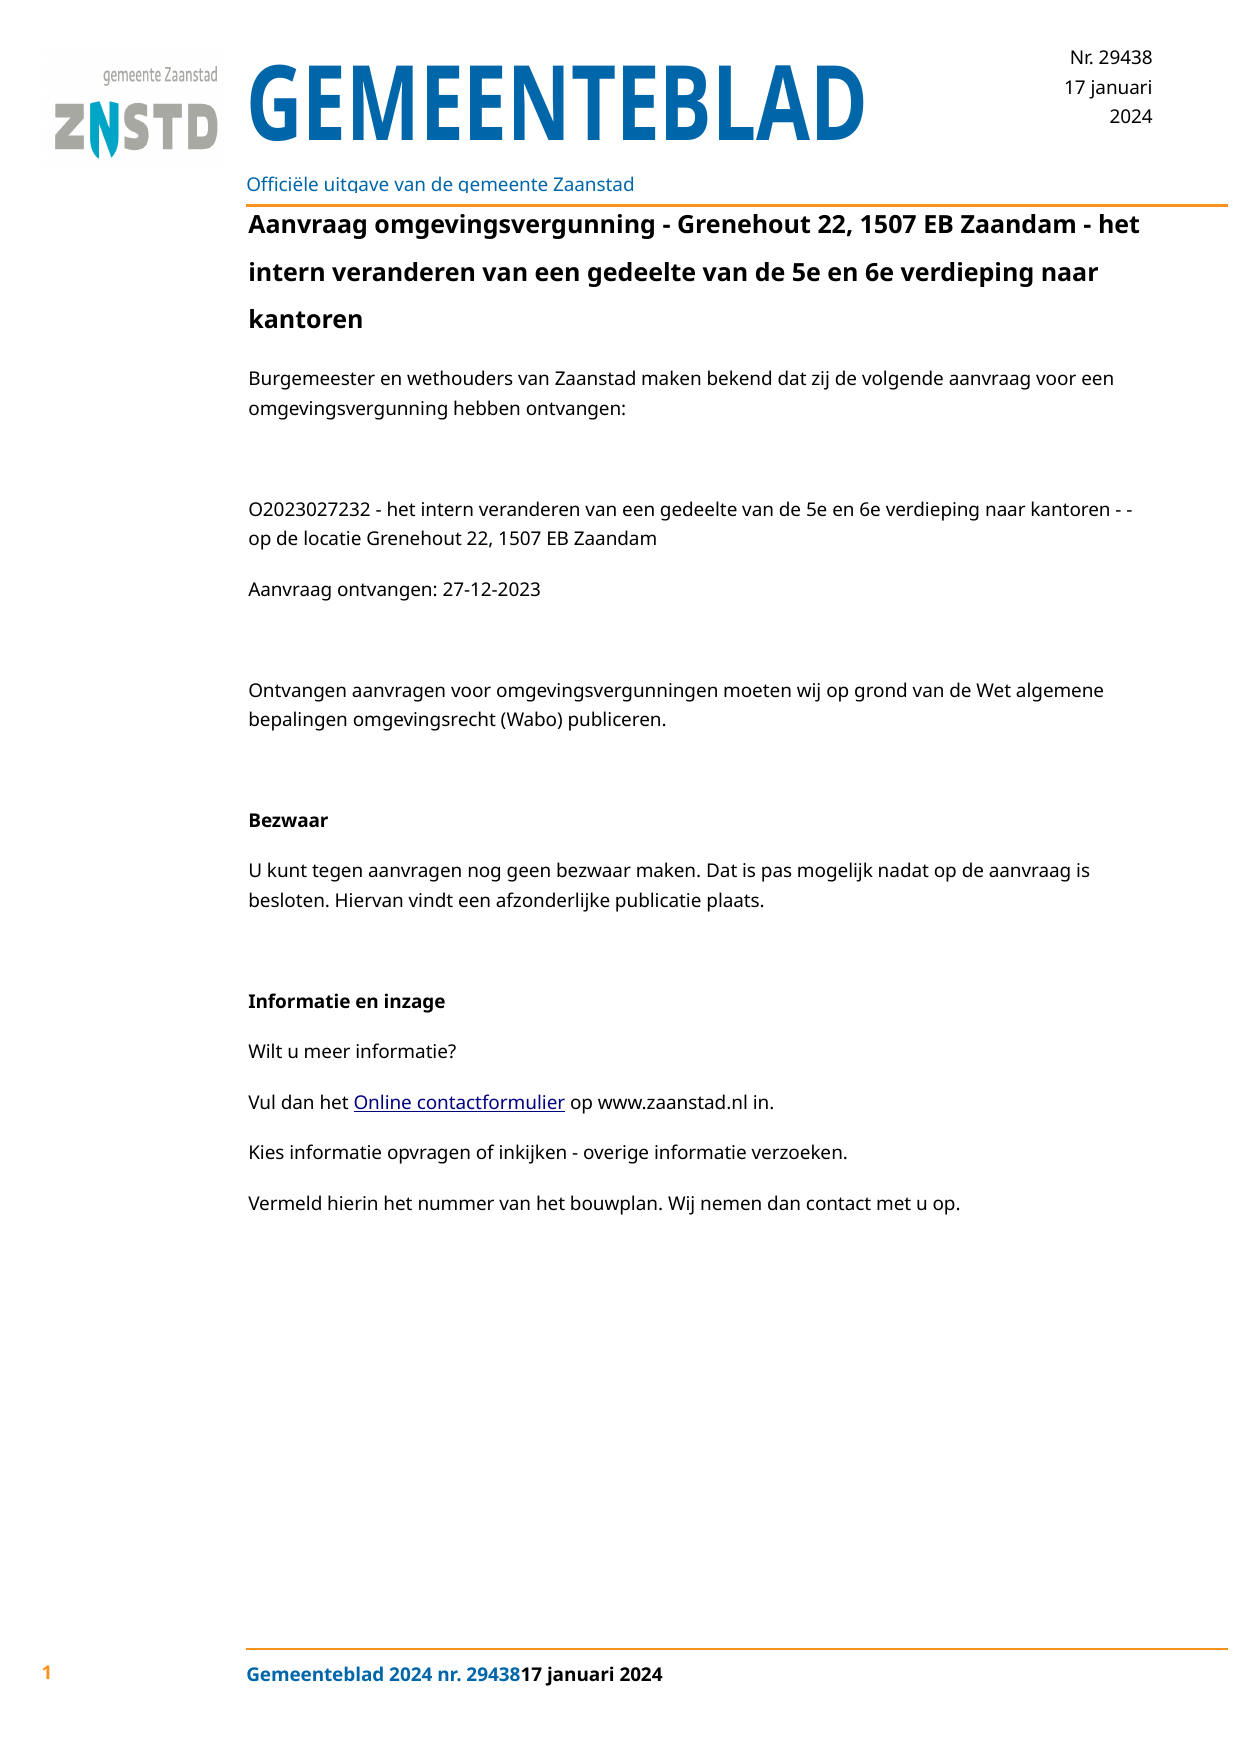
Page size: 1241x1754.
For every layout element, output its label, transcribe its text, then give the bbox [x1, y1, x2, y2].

text Vermeld hierin het nummer van het bouwplan. Wij nemen dan contact met u op. [248, 1190, 1152, 1215]
text Ontvangen aanvragen voor omgevingsvergunningen moeten wij op grond van de Wet algemene bepalingen omgevingsrecht (Wabo) publiceren. [248, 677, 1152, 732]
text U kunt tegen aanvragen nog geen bezwaar maken. Dat is pas mogelijk nadat op de aanvraag is besloten. Hiervan vindt een afzonderlijke publicatie plaats. [248, 858, 1152, 913]
text O2023027232 - het intern veranderen van een gedeelte van de 5e en 6e verdieping naar kantoren - - op de locatie Grenehout 22, 1507 EB Zaandam [248, 496, 1152, 551]
text Vul dan het Online contactformulier op www.zaanstad.nl in. [248, 1089, 1152, 1114]
text Bezwaar [248, 807, 1152, 833]
text Informatie en inzage [248, 988, 1152, 1014]
text Wilt u meer informatie? [248, 1038, 1152, 1064]
text Burgemeester en wethouders van Zaanstad maken bekend dat zij de volgende aanvraag voor een omgevingsvergunning hebben ontvangen: [248, 366, 1152, 421]
text Kies informatie opvragen of inkijken - overige informatie verzoeken. [248, 1139, 1152, 1165]
text Aanvraag ontvangen: 27-12-2023 [248, 576, 1152, 602]
picture [41, 47, 231, 172]
text Aanvraag omgevingsvergunning - Grenehout 22, 1507 EB Zaandam - het intern veranderen van een gedeelte van de 5e en 6e verdieping naar kantoren [248, 207, 1152, 336]
